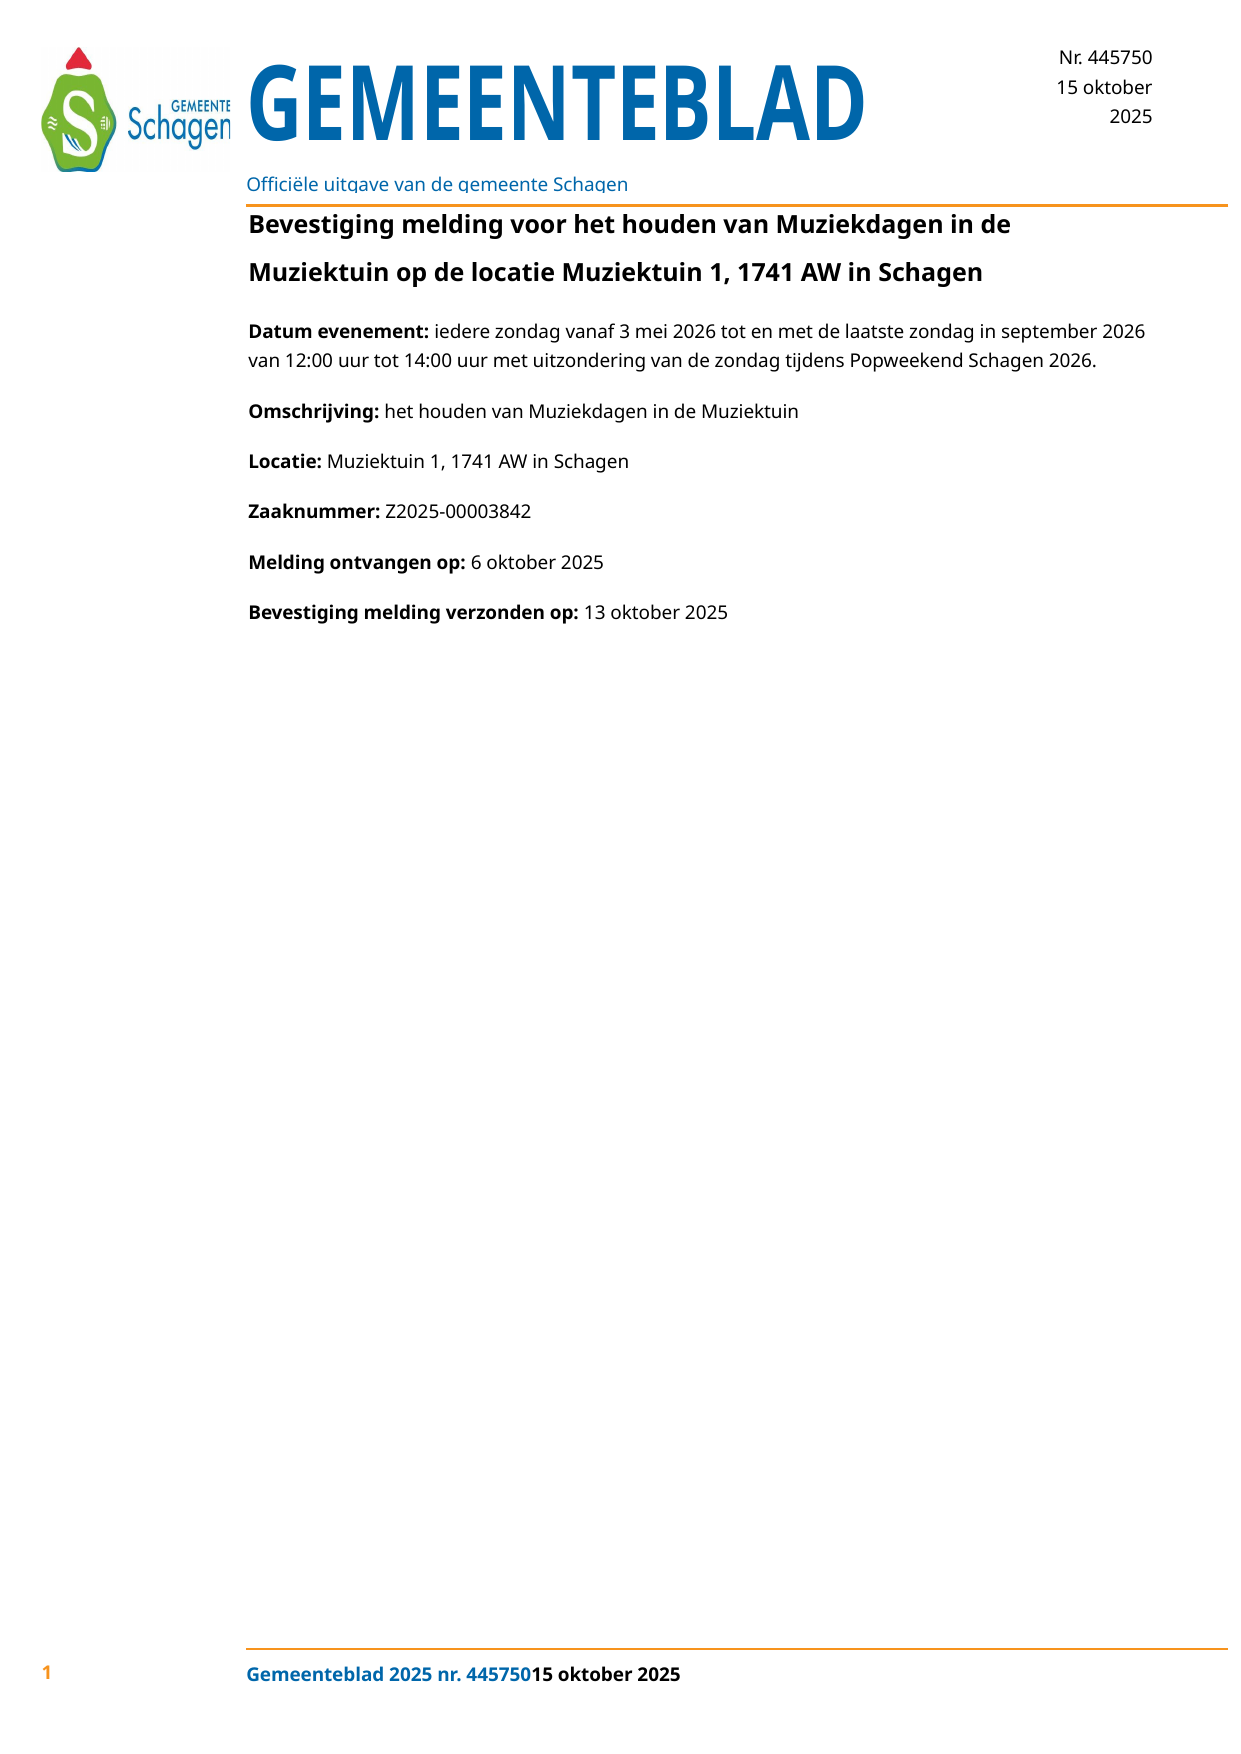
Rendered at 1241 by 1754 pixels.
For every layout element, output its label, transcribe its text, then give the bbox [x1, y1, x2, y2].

text Locatie: Muziektuin 1, 1741 AW in Schagen [248, 448, 1152, 474]
text Omschrijving: het houden van Muziekdagen in de Muziektuin [248, 398, 1152, 424]
text Bevestiging melding verzonden op: 13 oktober 2025 [248, 599, 1152, 625]
picture [41, 47, 231, 172]
text Bevestiging melding voor het houden van Muziekdagen in de Muziektuin op de locatie Muziektuin 1, 1741 AW in Schagen [248, 207, 1152, 288]
text Zaaknummer: Z2025-00003842 [248, 499, 1152, 524]
text Datum evenement: iedere zondag vanaf 3 mei 2026 tot en met de laatste zondag in september 2026 van 12:00 uur tot 14:00 uur met uitzondering van de zondag tijdens Popweekend Schagen 2026. [248, 318, 1152, 373]
text Melding ontvangen op: 6 oktober 2025 [248, 549, 1152, 575]
